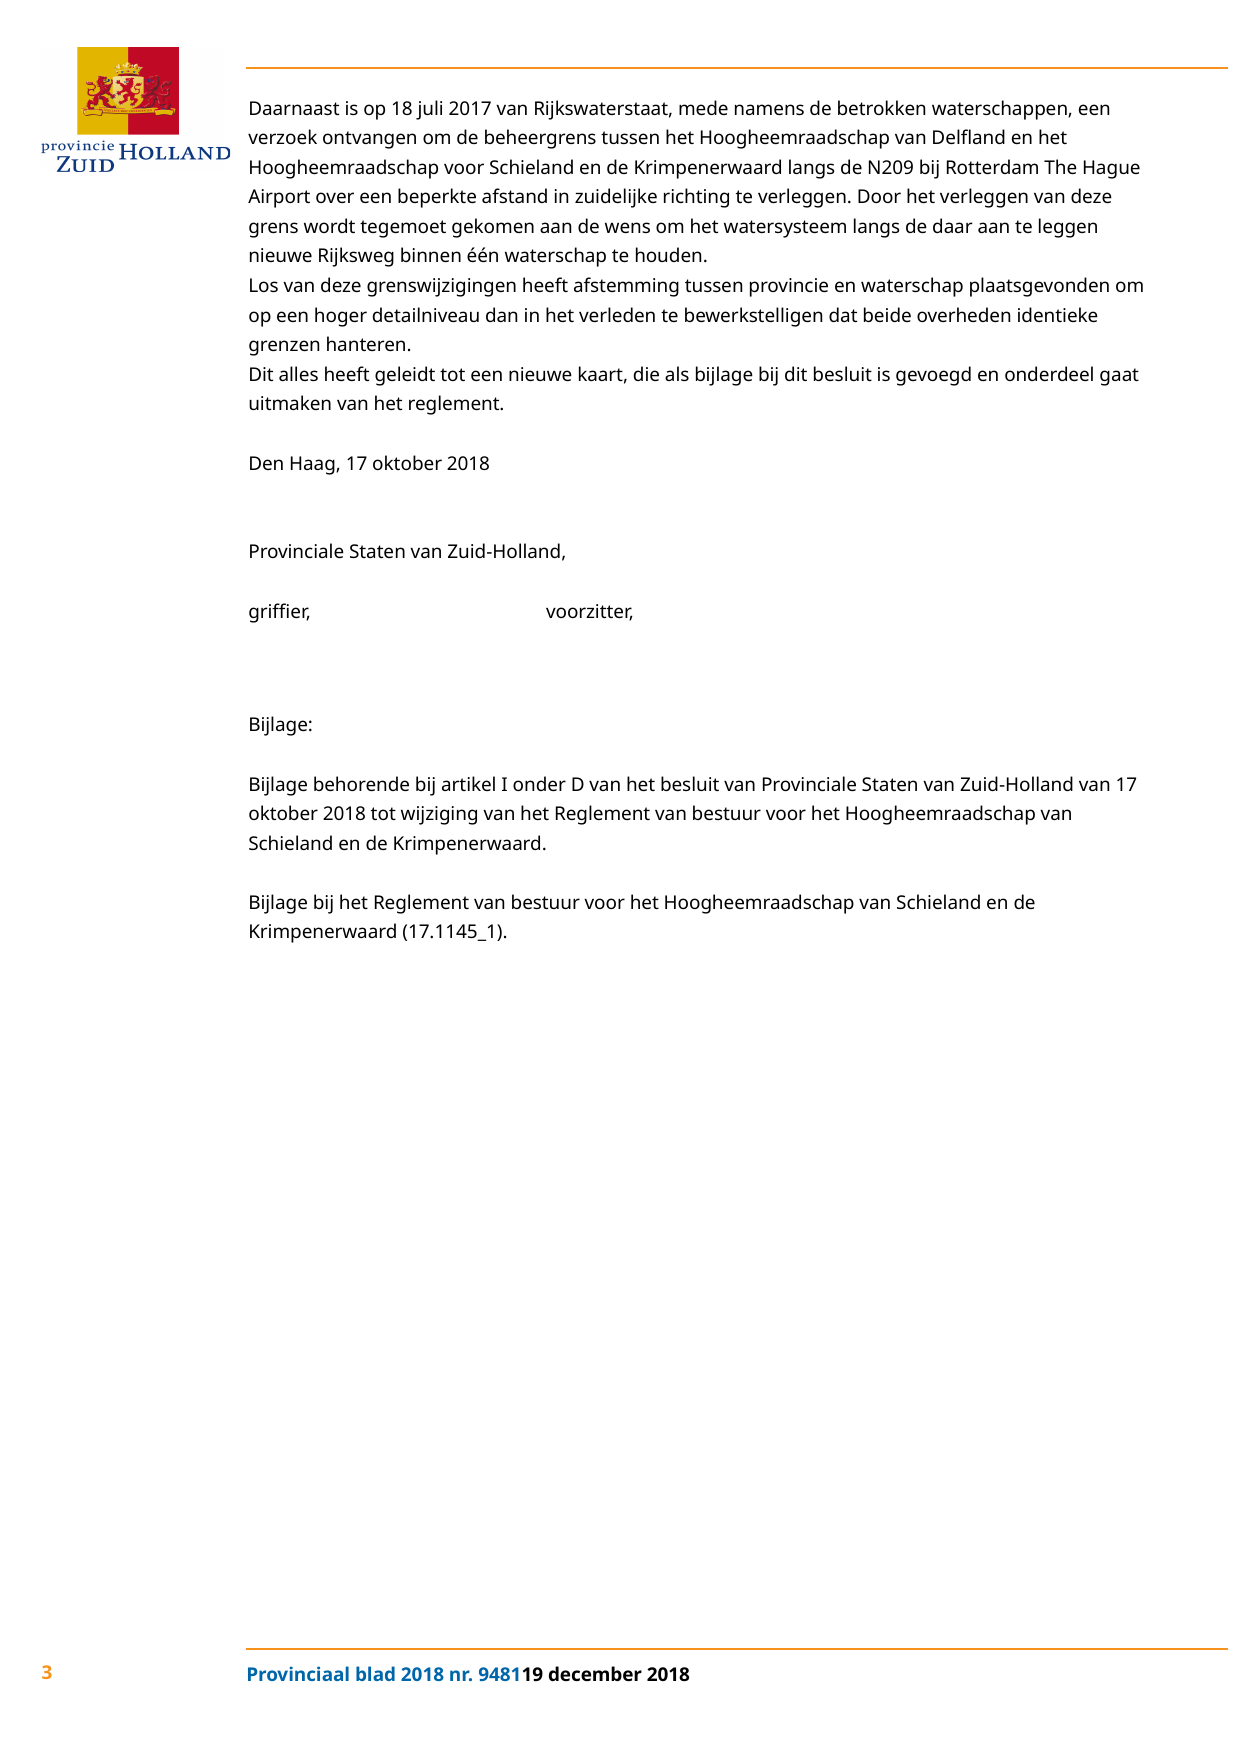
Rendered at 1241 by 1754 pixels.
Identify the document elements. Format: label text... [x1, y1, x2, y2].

text Bijlage: [248, 712, 1152, 737]
picture [41, 47, 231, 172]
table_header voorzitter, [546, 598, 1152, 623]
table_header griffier, [248, 598, 546, 623]
text Den Haag, 17 oktober 2018 [248, 450, 1152, 476]
table_cell [546, 624, 1152, 649]
text Bijlage bij het Reglement van bestuur voor het Hoogheemraadschap van Schieland en de Krimpenerwaard (17.1145_1). [248, 889, 1152, 944]
text Bijlage behorende bij artikel I onder D van het besluit van Provinciale Staten van Zuid-Holland van 17 oktober 2018 tot wijziging van het Reglement van bestuur voor het Hoogheemraadschap van Schieland en de Krimpenerwaard. [248, 771, 1152, 856]
text Provinciale Staten van Zuid-Holland, [248, 538, 1152, 564]
text Dit alles heeft geleidt tot een nieuwe kaart, die als bijlage bij dit besluit is gevoegd en onderdeel gaat uitmaken van het reglement. [248, 361, 1152, 416]
text Los van deze grenswijzigingen heeft afstemming tussen provincie en waterschap plaatsgevonden om op een hoger detailniveau dan in het verleden te bewerkstelligen dat beide overheden identieke grenzen hanteren. [248, 272, 1152, 357]
table_cell [248, 624, 546, 649]
text Daarnaast is op 18 juli 2017 van Rijkswaterstaat, mede namens de betrokken waterschappen, een verzoek ontvangen om de beheergrens tussen het Hoogheemraadschap van Delfland en het Hoogheemraadschap voor Schieland en de Krimpenerwaard langs de N209 bij Rotterdam The Hague Airport over een beperkte afstand in zuidelijke richting te verleggen. Door het verleggen van deze grens wordt tegemoet gekomen aan de wens om het watersysteem langs de daar aan te leggen nieuwe Rijksweg binnen één waterschap te houden. [248, 95, 1152, 268]
